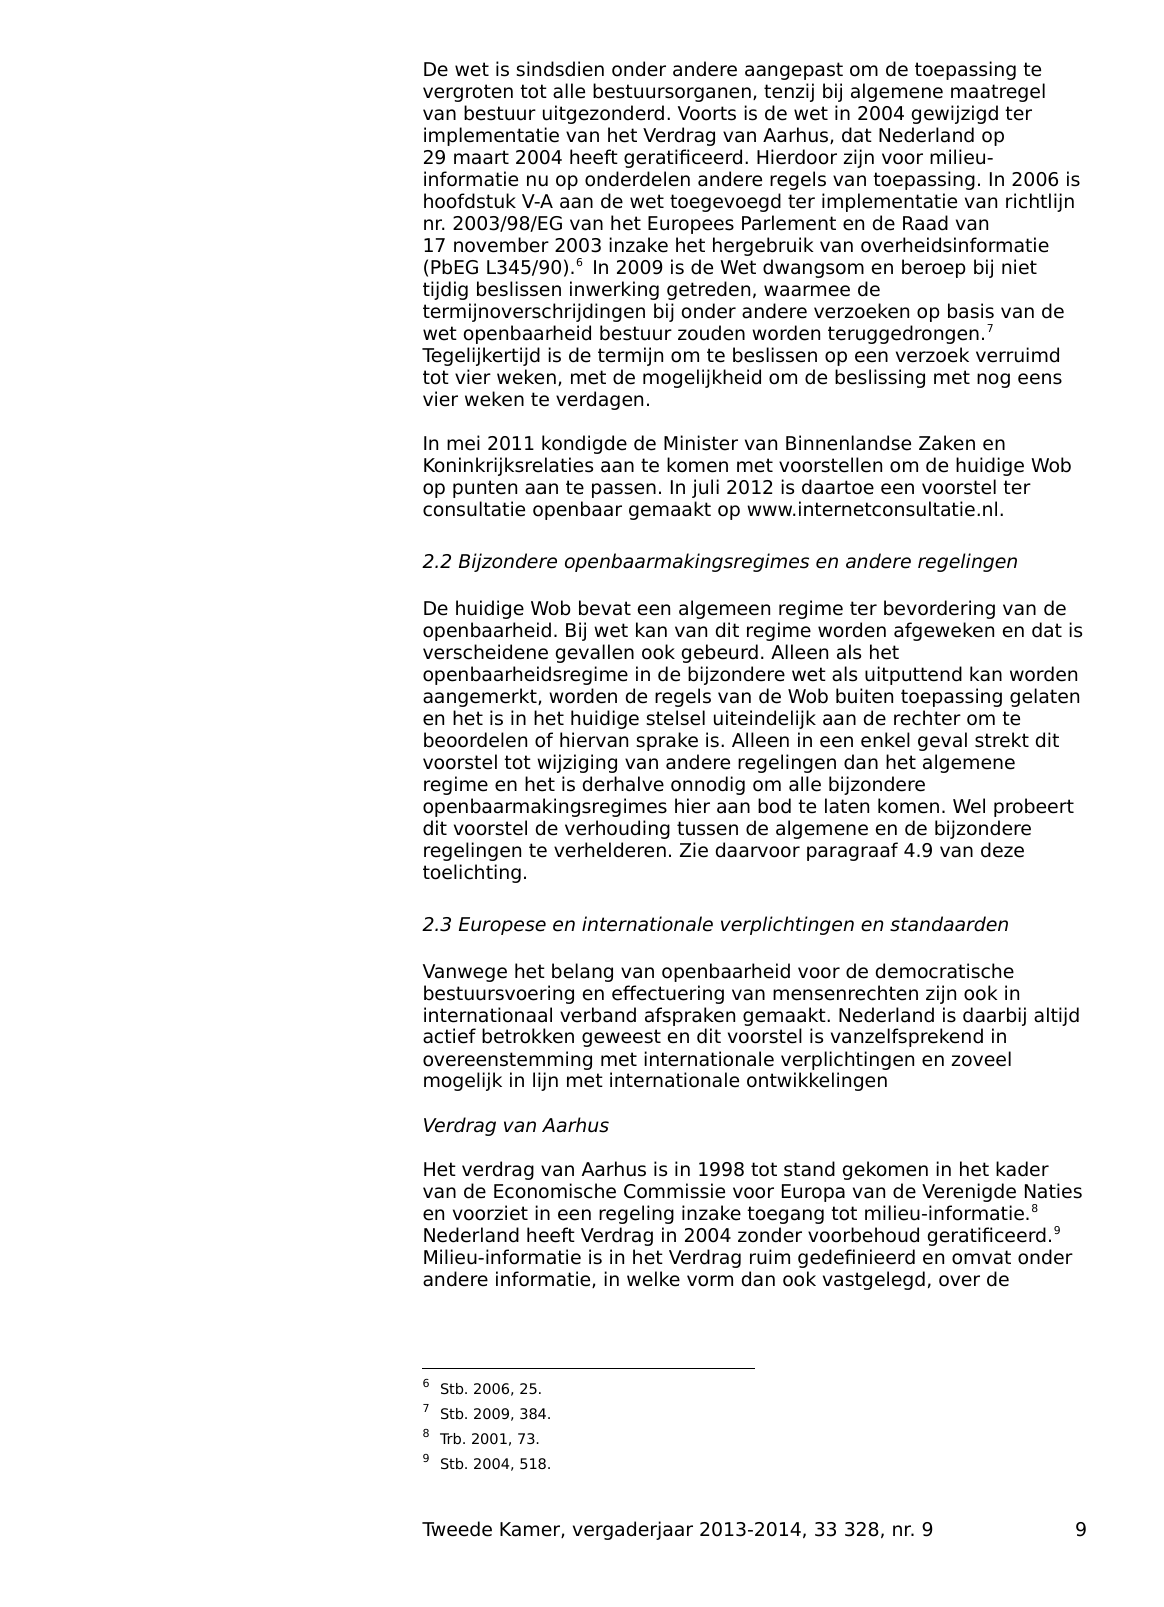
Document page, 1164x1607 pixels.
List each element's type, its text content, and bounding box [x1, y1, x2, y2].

text Trb. 2001, 73. [422, 1427, 1087, 1449]
text In mei 2011 kondigde de Minister van Binnenlandse Zaken en Koninkrijksrelaties aan te komen met voorstellen om de huidige Wob op punten aan te passen. In juli 2012 is daartoe een voorstel ter consultatie openbaar gemaakt op www.internetconsultatie.nl. [422, 433, 1087, 521]
text Stb. 2009, 384. [422, 1402, 1087, 1424]
text Stb. 2006, 25. [422, 1377, 1087, 1399]
text De wet is sindsdien onder andere aangepast om de toepassing te vergroten tot alle bestuursorganen, tenzij bij algemene maatregel van bestuur uitgezonderd. Voorts is de wet in 2004 gewijzigd ter implementatie van het Verdrag van Aarhus, dat Nederland op 29 maart 2004 heeft geratificeerd. Hierdoor zijn voor milieu-informatie nu op onderdelen andere regels van toepassing. In 2006 is hoofdstuk V-A aan de wet toegevoegd ter implementatie van richtlijn nr. 2003/98/EG van het Europees Parlement en de Raad van 17 november 2003 inzake het hergebruik van overheidsinformatie (PbEG L345/90). In 2009 is de Wet dwangsom en beroep bij niet tijdig beslissen inwerking getreden, waarmee de termijnoverschrijdingen bij onder andere verzoeken op basis van de wet openbaarheid bestuur zouden worden teruggedrongen. Tegelijkertijd is de termijn om te beslissen op een verzoek verruimd tot vier weken, met de mogelijkheid om de beslissing met nog eens vier weken te verdagen. [422, 59, 1087, 411]
subtitle 2.2 Bijzondere openbaarmakingsregimes en andere regelingen [422, 551, 1087, 573]
subtitle Verdrag van Aarhus [422, 1114, 1087, 1137]
text Vanwege het belang van openbaarheid voor de democratische bestuursvoering en effectuering van mensenrechten zijn ook in internationaal verband afspraken gemaakt. Nederland is daarbij altijd actief betrokken geweest en dit voorstel is vanzelfsprekend in overeenstemming met internationale verplichtingen en zoveel mogelijk in lijn met internationale ontwikkelingen [422, 961, 1087, 1092]
text Het verdrag van Aarhus is in 1998 tot stand gekomen in het kader van de Economische Commissie voor Europa van de Verenigde Naties en voorziet in een regeling inzake toegang tot milieu-informatie. Nederland heeft Verdrag in 2004 zonder voorbehoud geratificeerd. Milieu-informatie is in het Verdrag ruim gedefinieerd en omvat onder andere informatie, in welke vorm dan ook vastgelegd, over de [422, 1159, 1087, 1291]
subtitle 2.3 Europese en internationale verplichtingen en standaarden [422, 913, 1087, 936]
text De huidige Wob bevat een algemeen regime ter bevordering van de openbaarheid. Bij wet kan van dit regime worden afgeweken en dat is verscheidene gevallen ook gebeurd. Alleen als het openbaarheidsregime in de bijzondere wet als uitputtend kan worden aangemerkt, worden de regels van de Wob buiten toepassing gelaten en het is in het huidige stelsel uiteindelijk aan de rechter om te beoordelen of hiervan sprake is. Alleen in een enkel geval strekt dit voorstel tot wijziging van andere regelingen dan het algemene regime en het is derhalve onnodig om alle bijzondere openbaarmakingsregimes hier aan bod te laten komen. Wel probeert dit voorstel de verhouding tussen de algemene en de bijzondere regelingen te verhelderen. Zie daarvoor paragraaf 4.9 van deze toelichting. [422, 598, 1087, 883]
text Stb. 2004, 518. [422, 1452, 1087, 1474]
